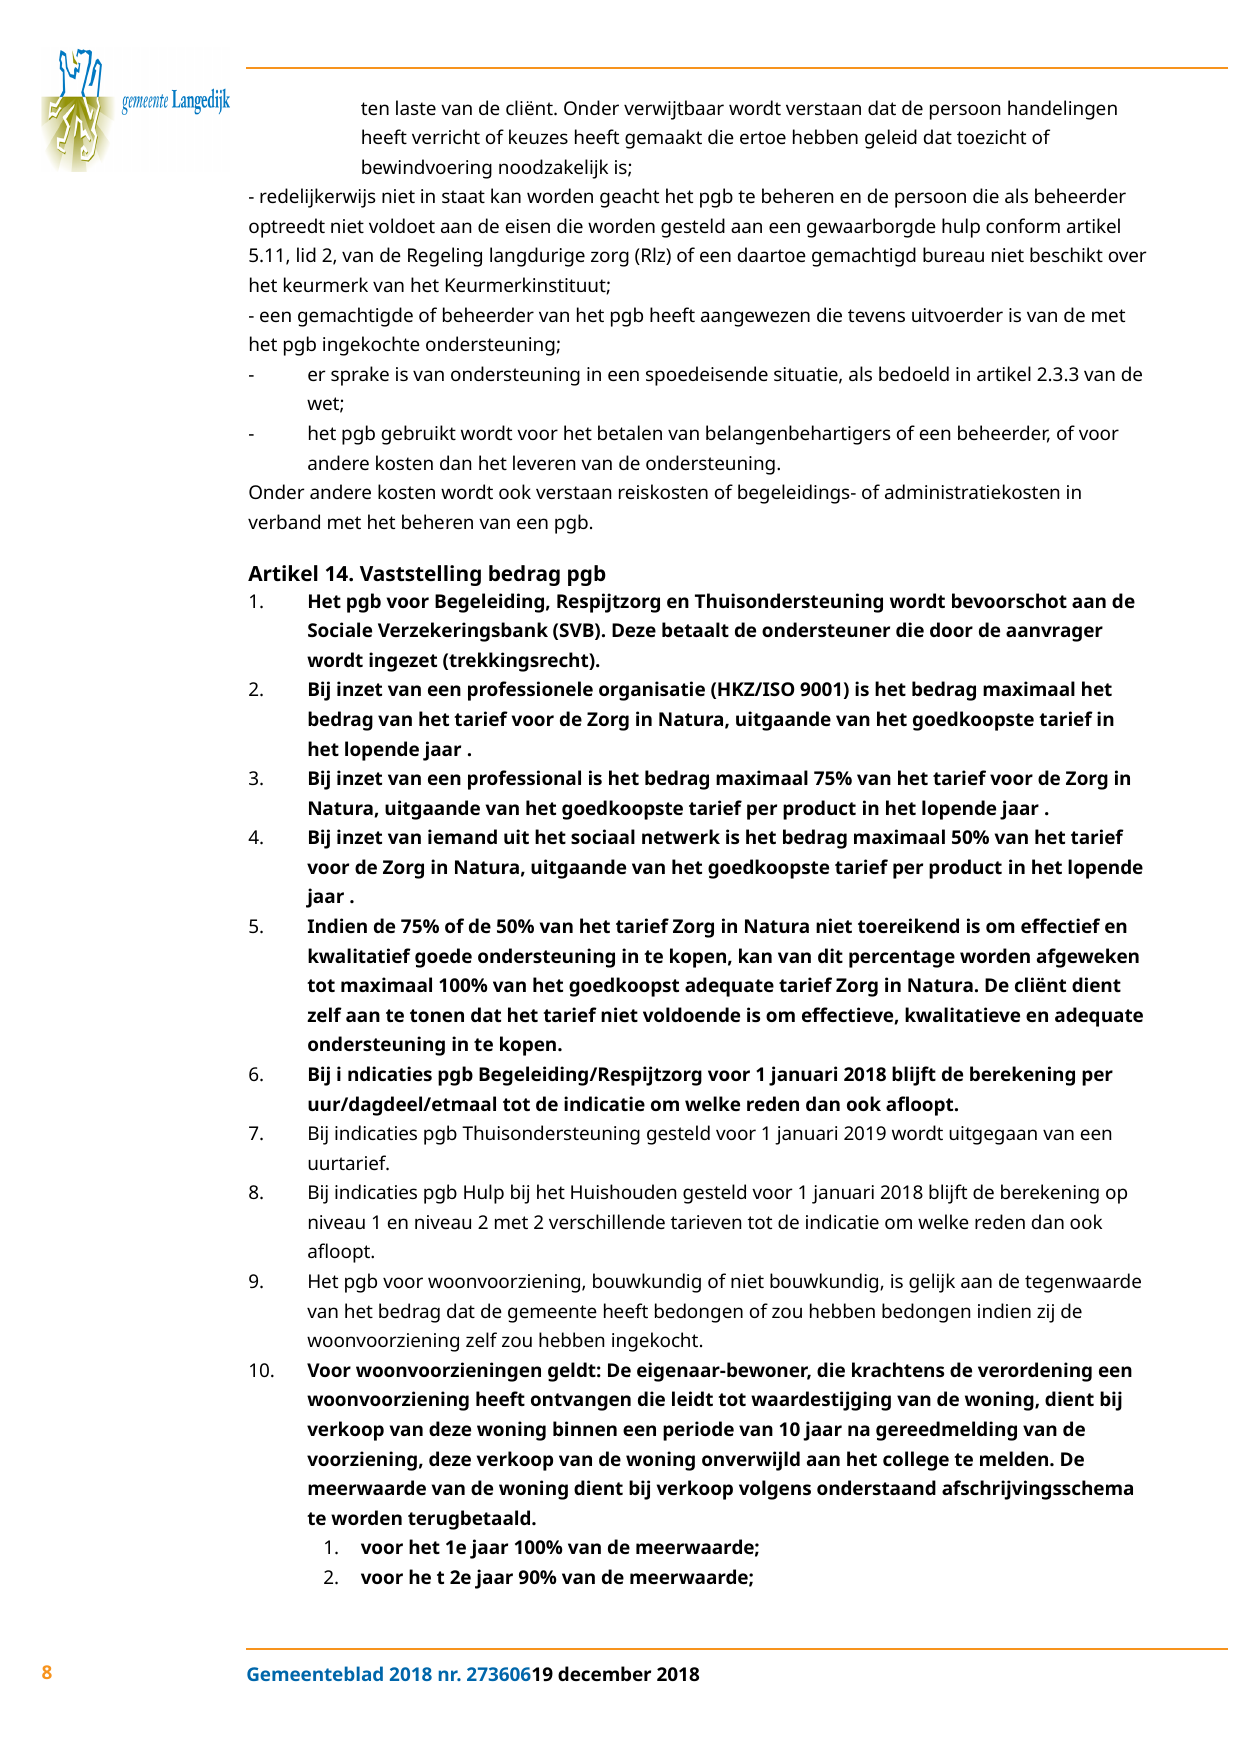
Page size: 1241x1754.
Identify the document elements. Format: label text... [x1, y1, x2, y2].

list Bij inzet van iemand uit het sociaal netwerk is het bedrag maximaal 50% van het tarief voor de Zorg in Natura, uitgaande van het goedkoopste tarief per product in het lopende jaar . [248, 824, 1152, 909]
list Het pgb voor Begeleiding, Respijtzorg en Thuisondersteuning wordt bevoorschot aan de Sociale Verzekeringsbank (SVB). Deze betaalt de ondersteuner die door de aanvrager wordt ingezet (trekkingsrecht). [248, 588, 1152, 673]
list er sprake is van ondersteuning in een spoedeisende situatie, als bedoeld in artikel 2.3.3 van de wet; [248, 361, 1152, 416]
list voor he t 2e jaar 90% van de meerwaarde; [323, 1564, 1152, 1590]
text - een gemachtigde of beheerder van het pgb heeft aangewezen die tevens uitvoerder is van de met het pgb ingekochte ondersteuning; [248, 302, 1152, 357]
text - redelijkerwijs niet in staat kan worden geacht het pgb te beheren en de persoon die als beheerder optreedt niet voldoet aan de eisen die worden gesteld aan een gewaarborgde hulp conform artikel 5.11, lid 2, van de Regeling langdurige zorg (Rlz) of een daartoe gemachtigd bureau niet beschikt over het keurmerk van het Keurmerkinstituut; [248, 183, 1152, 298]
list Bij inzet van een professionele organisatie (HKZ/ISO 9001) is het bedrag maximaal het bedrag van het tarief voor de Zorg in Natura, uitgaande van het goedkoopste tarief in het lopende jaar . [248, 677, 1152, 761]
list Bij indicaties pgb Thuisondersteuning gesteld voor 1 januari 2019 wordt uitgegaan van een uurtarief. [248, 1120, 1152, 1176]
list Bij i ndicaties pgb Begeleiding/Respijtzorg voor 1 januari 2018 blijft de berekening per uur/dagdeel/etmaal tot de indicatie om welke reden dan ook afloopt. [248, 1061, 1152, 1116]
list Indien de 75% of de 50% van het tarief Zorg in Natura niet toereikend is om effectief en kwalitatief goede ondersteuning in te kopen, kan van dit percentage worden afgeweken tot maximaal 100% van het goedkoopst adequate tarief Zorg in Natura. De cliënt dient zelf aan te tonen dat het tarief niet voldoende is om effectieve, kwalitatieve en adequate ondersteuning in te kopen. [248, 913, 1152, 1057]
list ten laste van de cliënt. Onder verwijtbaar wordt verstaan dat de persoon handelingen heeft verricht of keuzes heeft gemaakt die ertoe hebben geleid dat toezicht of bewindvoering noodzakelijk is; [323, 95, 1152, 180]
list Voor woonvoorzieningen geldt: De eigenaar-bewoner, die krachtens de verordening een woonvoorziening heeft ontvangen die leidt tot waardestijging van de woning, dient bij verkoop van deze woning binnen een periode van 10 jaar na gereedmelding van de voorziening, deze verkoop van de woning onverwijld aan het college te melden. De meerwaarde van de woning dient bij verkoop volgens onderstaand afschrijvingsschema te worden terugbetaald. [248, 1357, 1152, 1531]
list Het pgb voor woonvoorziening, bouwkundig of niet bouwkundig, is gelijk aan de tegenwaarde van het bedrag dat de gemeente heeft bedongen of zou hebben bedongen indien zij de woonvoorziening zelf zou hebben ingekocht. [248, 1268, 1152, 1353]
picture [41, 47, 231, 172]
list Bij inzet van een professional is het bedrag maximaal 75% van het tarief voor de Zorg in Natura, uitgaande van het goedkoopste tarief per product in het lopende jaar . [248, 765, 1152, 821]
text Artikel 14. Vaststelling bedrag pgb [248, 559, 1152, 588]
list Bij indicaties pgb Hulp bij het Huishouden gesteld voor 1 januari 2018 blijft de berekening op niveau 1 en niveau 2 met 2 verschillende tarieven tot de indicatie om welke reden dan ook afloopt. [248, 1179, 1152, 1264]
list voor het 1e jaar 100% van de meerwaarde; [323, 1534, 1152, 1560]
list het pgb gebruikt wordt voor het betalen van belangenbehartigers of een beheerder, of voor andere kosten dan het leveren van de ondersteuning. [248, 420, 1152, 476]
text Onder andere kosten wordt ook verstaan reiskosten of begeleidings- of administratiekosten in verband met het beheren van een pgb. [248, 479, 1152, 535]
